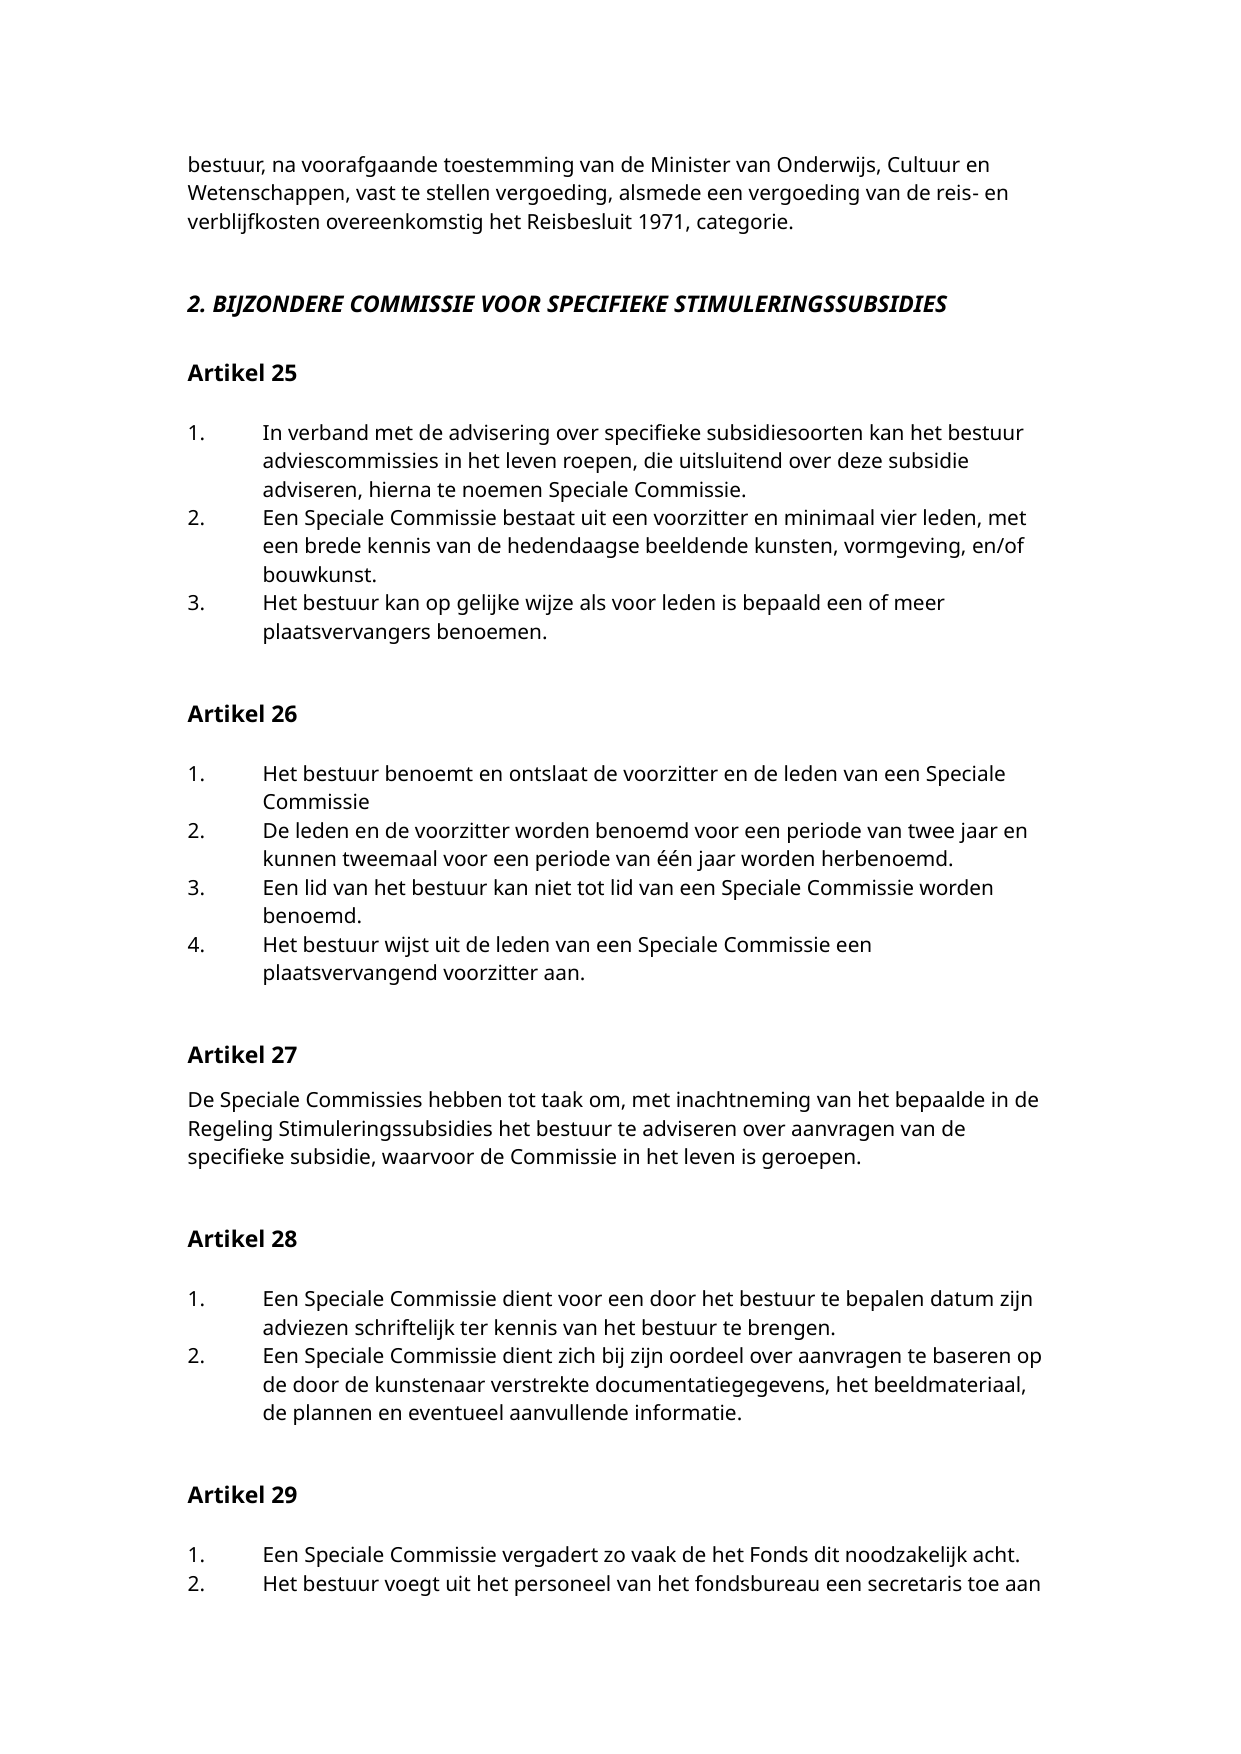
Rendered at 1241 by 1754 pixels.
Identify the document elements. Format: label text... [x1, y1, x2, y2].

list Een Speciale Commissie dient voor een door het bestuur te bepalen datum zijn adviezen schriftelijk ter kennis van het bestuur te brengen. [187, 1284, 1053, 1341]
text De Speciale Commissies hebben tot taak om, met inachtneming van het bepaalde in de Regeling Stimuleringssubsidies het bestuur te adviseren over aanvragen van de specifieke subsidie, waarvoor de Commissie in het leven is geroepen. [187, 1085, 1053, 1171]
list Het bestuur voegt uit het personeel van het fondsbureau een secretaris toe aan [187, 1569, 1053, 1597]
text bestuur, na voorafgaande toestemming van de Minister van Onderwijs, Cultuur en Wetenschappen, vast te stellen vergoeding, alsmede een vergoeding van de reis‑ en verblijfkosten overeenkomstig het Reisbesluit 1971, categorie. [187, 150, 1053, 235]
list Het bestuur kan op gelijke wijze als voor leden is bepaald een of meer plaatsvervangers benoemen. [187, 588, 1053, 645]
list De leden en de voorzitter worden benoemd voor een periode van twee jaar en kunnen tweemaal voor een periode van één jaar worden herbenoemd. [187, 816, 1053, 873]
list Een Speciale Commissie vergadert zo vaak de het Fonds dit noodzakelijk acht. [187, 1540, 1053, 1569]
subtitle 2. BIJZONDERE COMMISSIE VOOR SPECIFIEKE STIMULERINGSSUBSIDIES [187, 288, 1053, 319]
list Een Speciale Commissie dient zich bij zijn oordeel over aanvragen te baseren op de door de kunstenaar verstrekte documentatiegegevens, het beeldmateriaal, de plannen en eventueel aanvullende informatie. [187, 1341, 1053, 1427]
list In verband met de advisering over specifieke subsidiesoorten kan het bestuur adviescommissies in het leven roepen, die uitsluitend over deze subsidie adviseren, hierna te noemen Speciale Commissie. [187, 418, 1053, 503]
subtitle Artikel 26 [187, 698, 1053, 729]
list Een Speciale Commissie bestaat uit een voorzitter en minimaal vier leden, met een brede kennis van de hedendaagse beeldende kunsten, vormgeving, en/of bouwkunst. [187, 503, 1053, 588]
subtitle Artikel 28 [187, 1223, 1053, 1254]
subtitle Artikel 27 [187, 1039, 1053, 1070]
subtitle Artikel 29 [187, 1479, 1053, 1510]
subtitle Artikel 25 [187, 357, 1053, 388]
list Het bestuur wijst uit de leden van een Speciale Commissie een plaatsvervangend voorzitter aan. [187, 930, 1053, 987]
list Een lid van het bestuur kan niet tot lid van een Speciale Commissie worden benoemd. [187, 873, 1053, 930]
list Het bestuur benoemt en ontslaat de voorzitter en de leden van een Speciale Commissie [187, 759, 1053, 816]
